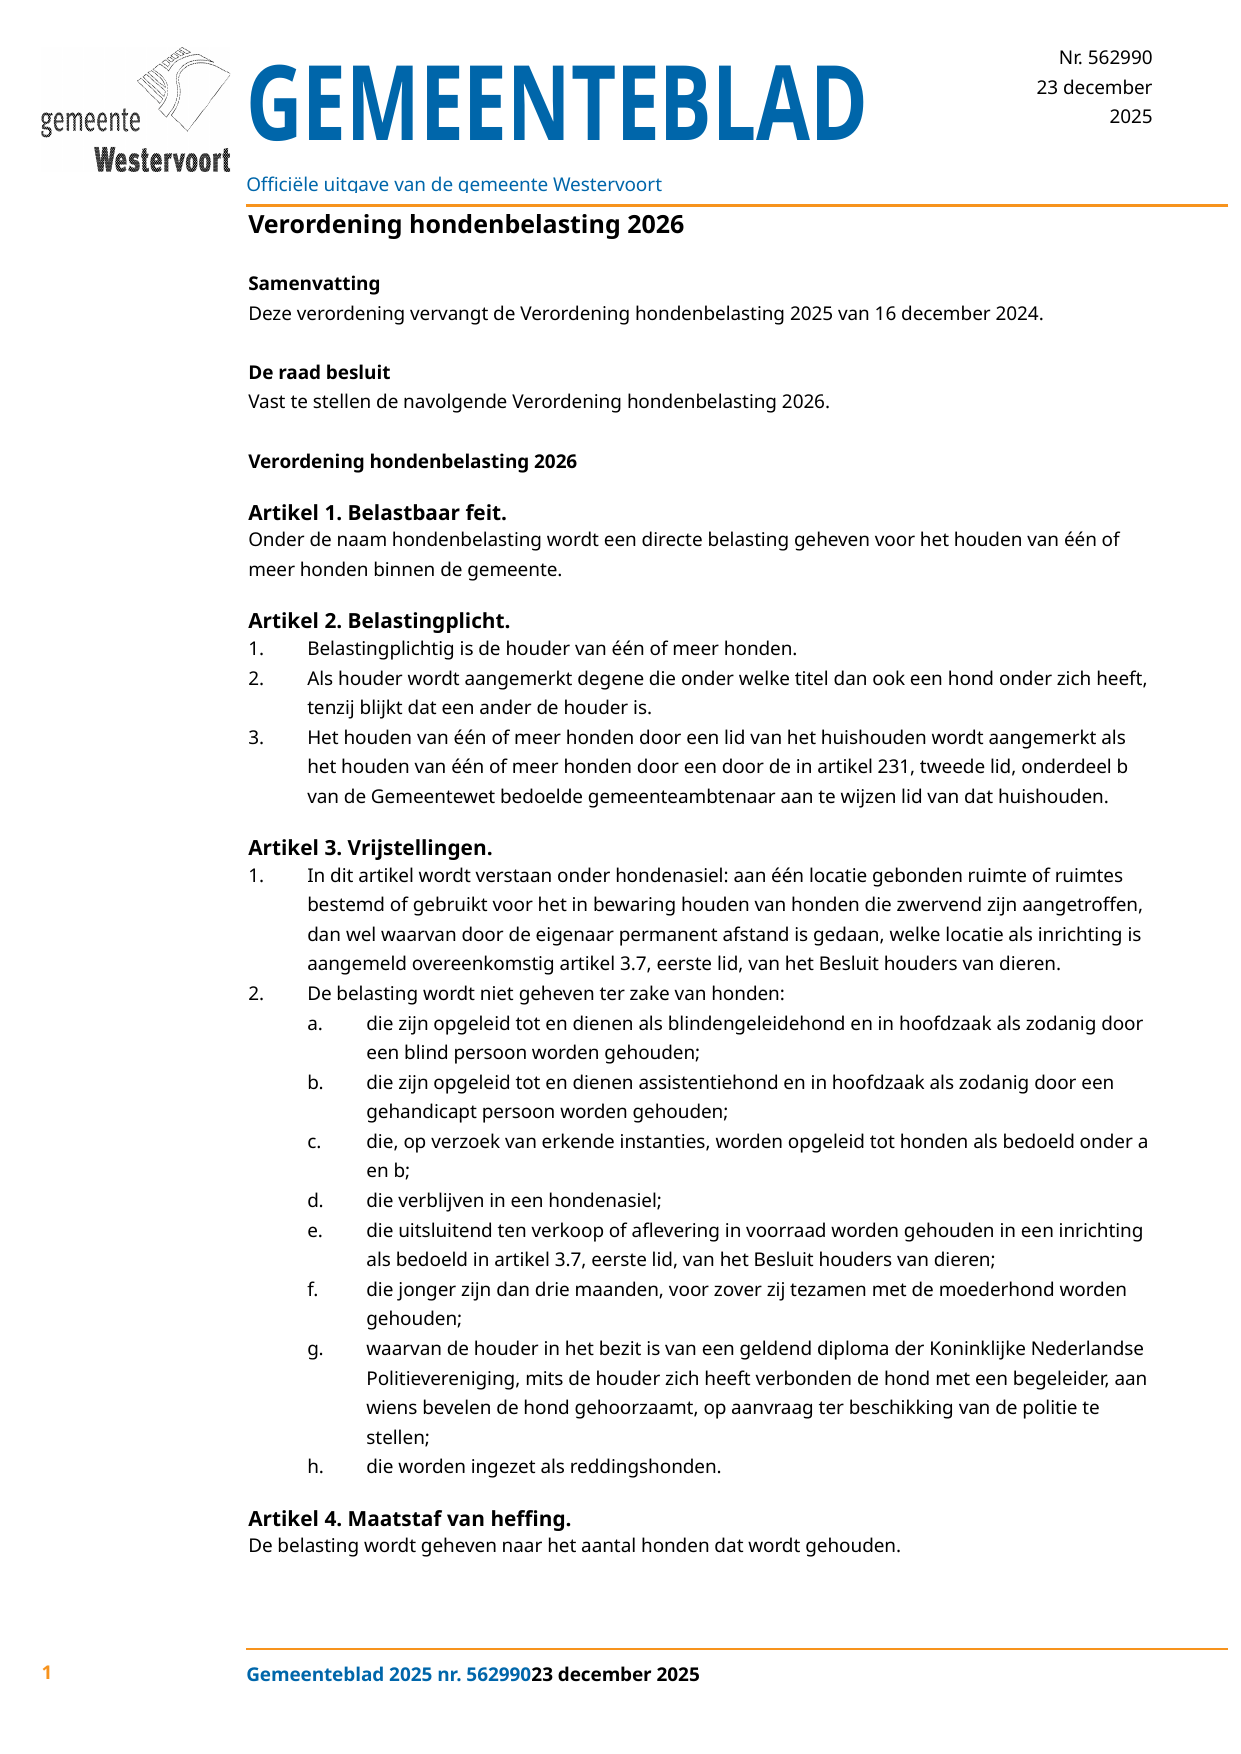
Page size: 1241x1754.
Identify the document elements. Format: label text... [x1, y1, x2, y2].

text Vast te stellen de navolgende Verordening hondenbelasting 2026. [248, 389, 1152, 414]
list Belastingplichtig is de houder van één of meer honden. [248, 635, 1152, 661]
list die uitsluitend ten verkoop of aflevering in voorraad worden gehouden in een inrichting als bedoeld in artikel 3.7, eerste lid, van het Besluit houders van dieren; [307, 1217, 1152, 1272]
text Artikel 2. Belastingplicht. [248, 607, 1152, 635]
text Artikel 4. Maatstaf van heffing. [248, 1504, 1152, 1532]
text Verordening hondenbelasting 2026 [248, 448, 1152, 473]
text Onder de naam hondenbelasting wordt een directe belasting geheven voor het houden van één of meer honden binnen de gemeente. [248, 527, 1152, 582]
picture [41, 47, 231, 172]
text De raad besluit [248, 359, 1152, 385]
text Verordening hondenbelasting 2026 [248, 207, 1152, 241]
list waarvan de houder in het bezit is van een geldend diploma der Koninklijke Nederlandse Politievereniging, mits de houder zich heeft verbonden de hond met een begeleider, aan wiens bevelen de hond gehoorzaamt, op aanvraag ter beschikking van de politie te stellen; [307, 1335, 1152, 1450]
list Het houden van één of meer honden door een lid van het huishouden wordt aangemerkt als het houden van één of meer honden door een door de in artikel 231, tweede lid, onderdeel b van de Gemeentewet bedoelde gemeenteambtenaar aan te wijzen lid van dat huishouden. [248, 724, 1152, 809]
list die jonger zijn dan drie maanden, voor zover zij tezamen met de moederhond worden gehouden; [307, 1276, 1152, 1331]
text Deze verordening vervangt de Verordening hondenbelasting 2025 van 16 december 2024. [248, 300, 1152, 326]
list die zijn opgeleid tot en dienen als blindengeleidehond en in hoofdzaak als zodanig door een blind persoon worden gehouden; [307, 1010, 1152, 1065]
list die, op verzoek van erkende instanties, worden opgeleid tot honden als bedoeld onder a en b; [307, 1128, 1152, 1183]
text Artikel 3. Vrijstellingen. [248, 833, 1152, 862]
list die zijn opgeleid tot en dienen assistentiehond en in hoofdzaak als zodanig door een gehandicapt persoon worden gehouden; [307, 1069, 1152, 1124]
list die verblijven in een hondenasiel; [307, 1187, 1152, 1213]
list De belasting wordt niet geheven ter zake van honden: [248, 980, 1152, 1006]
list Als houder wordt aangemerkt degene die onder welke titel dan ook een hond onder zich heeft, tenzij blijkt dat een ander de houder is. [248, 665, 1152, 720]
text De belasting wordt geheven naar het aantal honden dat wordt gehouden. [248, 1532, 1152, 1558]
text Artikel 1. Belastbaar feit. [248, 498, 1152, 527]
list die worden ingezet als reddingshonden. [307, 1453, 1152, 1479]
list In dit artikel wordt verstaan onder hondenasiel: aan één locatie gebonden ruimte of ruimtes bestemd of gebruikt voor het in bewaring houden van honden die zwervend zijn aangetroffen, dan wel waarvan door de eigenaar permanent afstand is gedaan, welke locatie als inrichting is aangemeld overeenkomstig artikel 3.7, eerste lid, van het Besluit houders van dieren. [248, 862, 1152, 976]
text Samenvatting [248, 270, 1152, 296]
